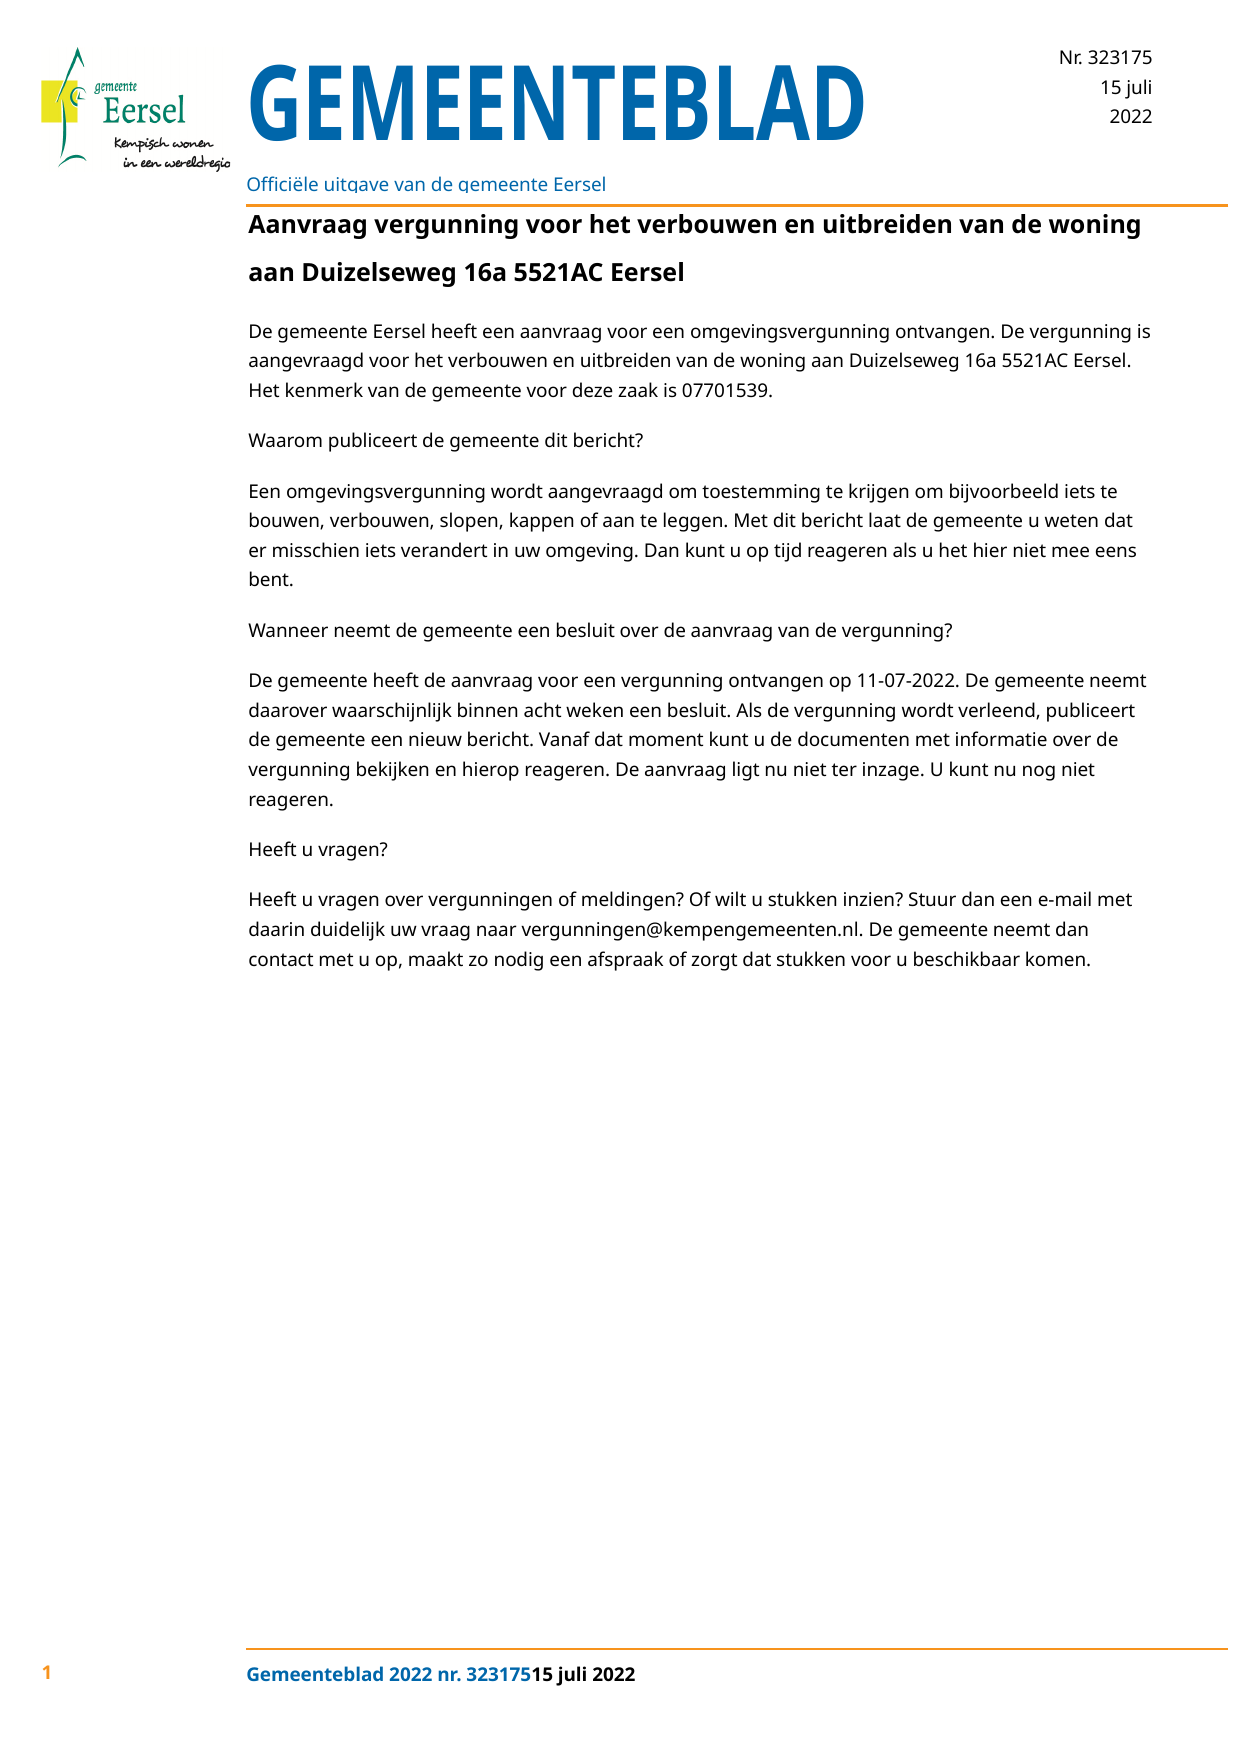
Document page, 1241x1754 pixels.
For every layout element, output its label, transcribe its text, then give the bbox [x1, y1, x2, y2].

text Heeft u vragen? [248, 836, 1152, 862]
text Een omgevingsvergunning wordt aangevraagd om toestemming te krijgen om bijvoorbeeld iets te bouwen, verbouwen, slopen, kappen of aan te leggen. Met dit bericht laat de gemeente u weten dat er misschien iets verandert in uw omgeving. Dan kunt u op tijd reageren als u het hier niet mee eens bent. [248, 478, 1152, 592]
text De gemeente heeft de aanvraag voor een vergunning ontvangen op 11-07-2022. De gemeente neemt daarover waarschijnlijk binnen acht weken een besluit. Als de vergunning wordt verleend, publiceert de gemeente een nieuw bericht. Vanaf dat moment kunt u de documenten met informatie over de vergunning bekijken en hierop reageren. De aanvraag ligt nu niet ter inzage. U kunt nu nog niet reageren. [248, 667, 1152, 812]
picture [41, 47, 231, 172]
text Wanneer neemt de gemeente een besluit over de aanvraag van de vergunning? [248, 617, 1152, 643]
text Waarom publiceert de gemeente dit bericht? [248, 427, 1152, 453]
text Heeft u vragen over vergunningen of meldingen? Of wilt u stukken inzien? Stuur dan een e-mail met daarin duidelijk uw vraag naar vergunningen@kempengemeenten.nl. De gemeente neemt dan contact met u op, maakt zo nodig een afspraak of zorgt dat stukken voor u beschikbaar komen. [248, 887, 1152, 972]
text De gemeente Eersel heeft een aanvraag voor een omgevingsvergunning ontvangen. De vergunning is aangevraagd voor het verbouwen en uitbreiden van de woning aan Duizelseweg 16a 5521AC Eersel. Het kenmerk van de gemeente voor deze zaak is 07701539. [248, 318, 1152, 403]
text Aanvraag vergunning voor het verbouwen en uitbreiden van de woning aan Duizelseweg 16a 5521AC Eersel [248, 207, 1152, 288]
